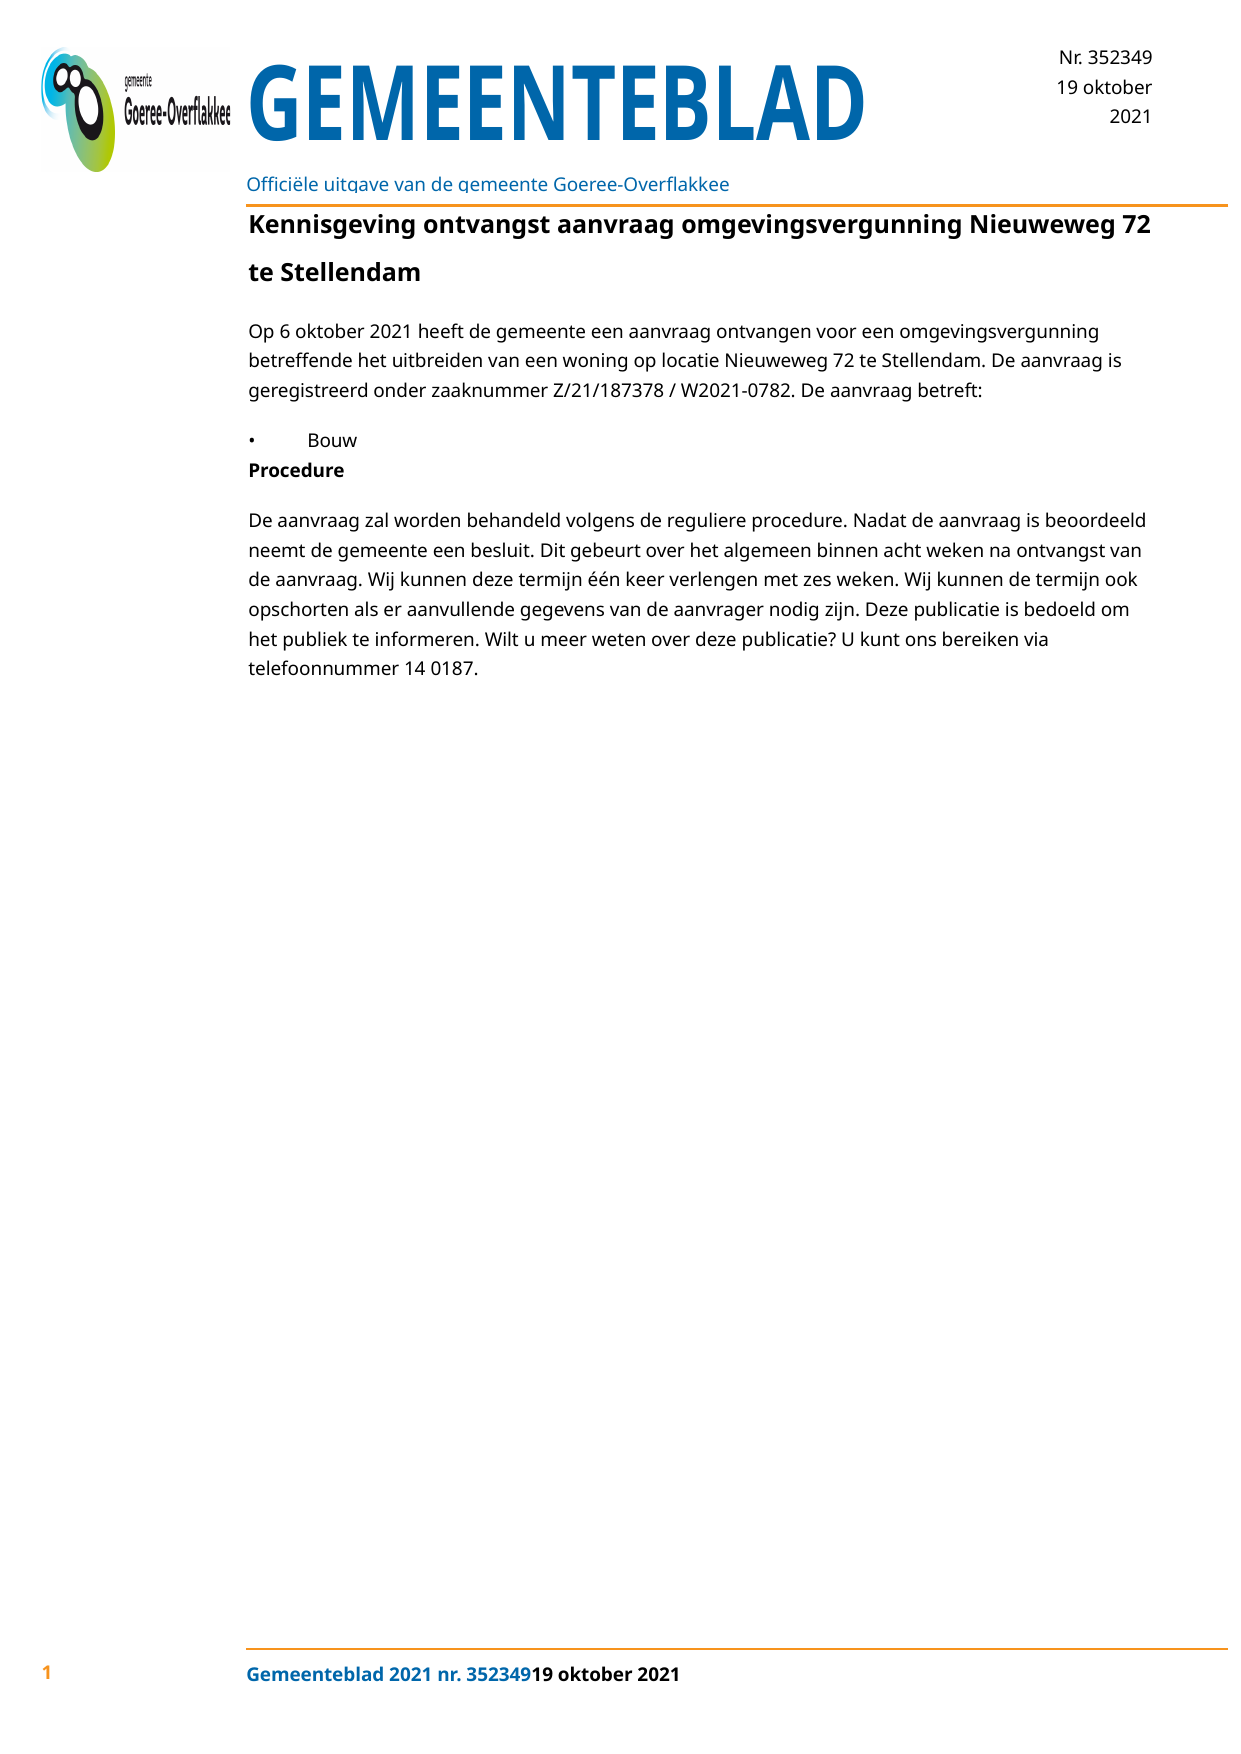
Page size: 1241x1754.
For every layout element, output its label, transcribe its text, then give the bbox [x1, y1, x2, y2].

text Kennisgeving ontvangst aanvraag omgevingsvergunning Nieuweweg 72 te Stellendam [248, 207, 1152, 288]
text De aanvraag zal worden behandeld volgens de reguliere procedure. Nadat de aanvraag is beoordeeld neemt de gemeente een besluit. Dit gebeurt over het algemeen binnen acht weken na ontvangst van de aanvraag. Wij kunnen deze termijn één keer verlengen met zes weken. Wij kunnen de termijn ook opschorten als er aanvullende gegevens van de aanvrager nodig zijn. Deze publicatie is bedoeld om het publiek te informeren. Wilt u meer weten over deze publicatie? U kunt ons bereiken via telefoonnummer 14 0187. [248, 507, 1152, 681]
text Op 6 oktober 2021 heeft de gemeente een aanvraag ontvangen voor een omgevingsvergunning betreffende het uitbreiden van een woning op locatie Nieuweweg 72 te Stellendam. De aanvraag is geregistreerd onder zaaknummer Z/21/187378 / W2021-0782. De aanvraag betreft: [248, 318, 1152, 403]
list Bouw [248, 427, 1152, 453]
text Procedure [248, 457, 1152, 483]
picture [41, 47, 231, 172]
